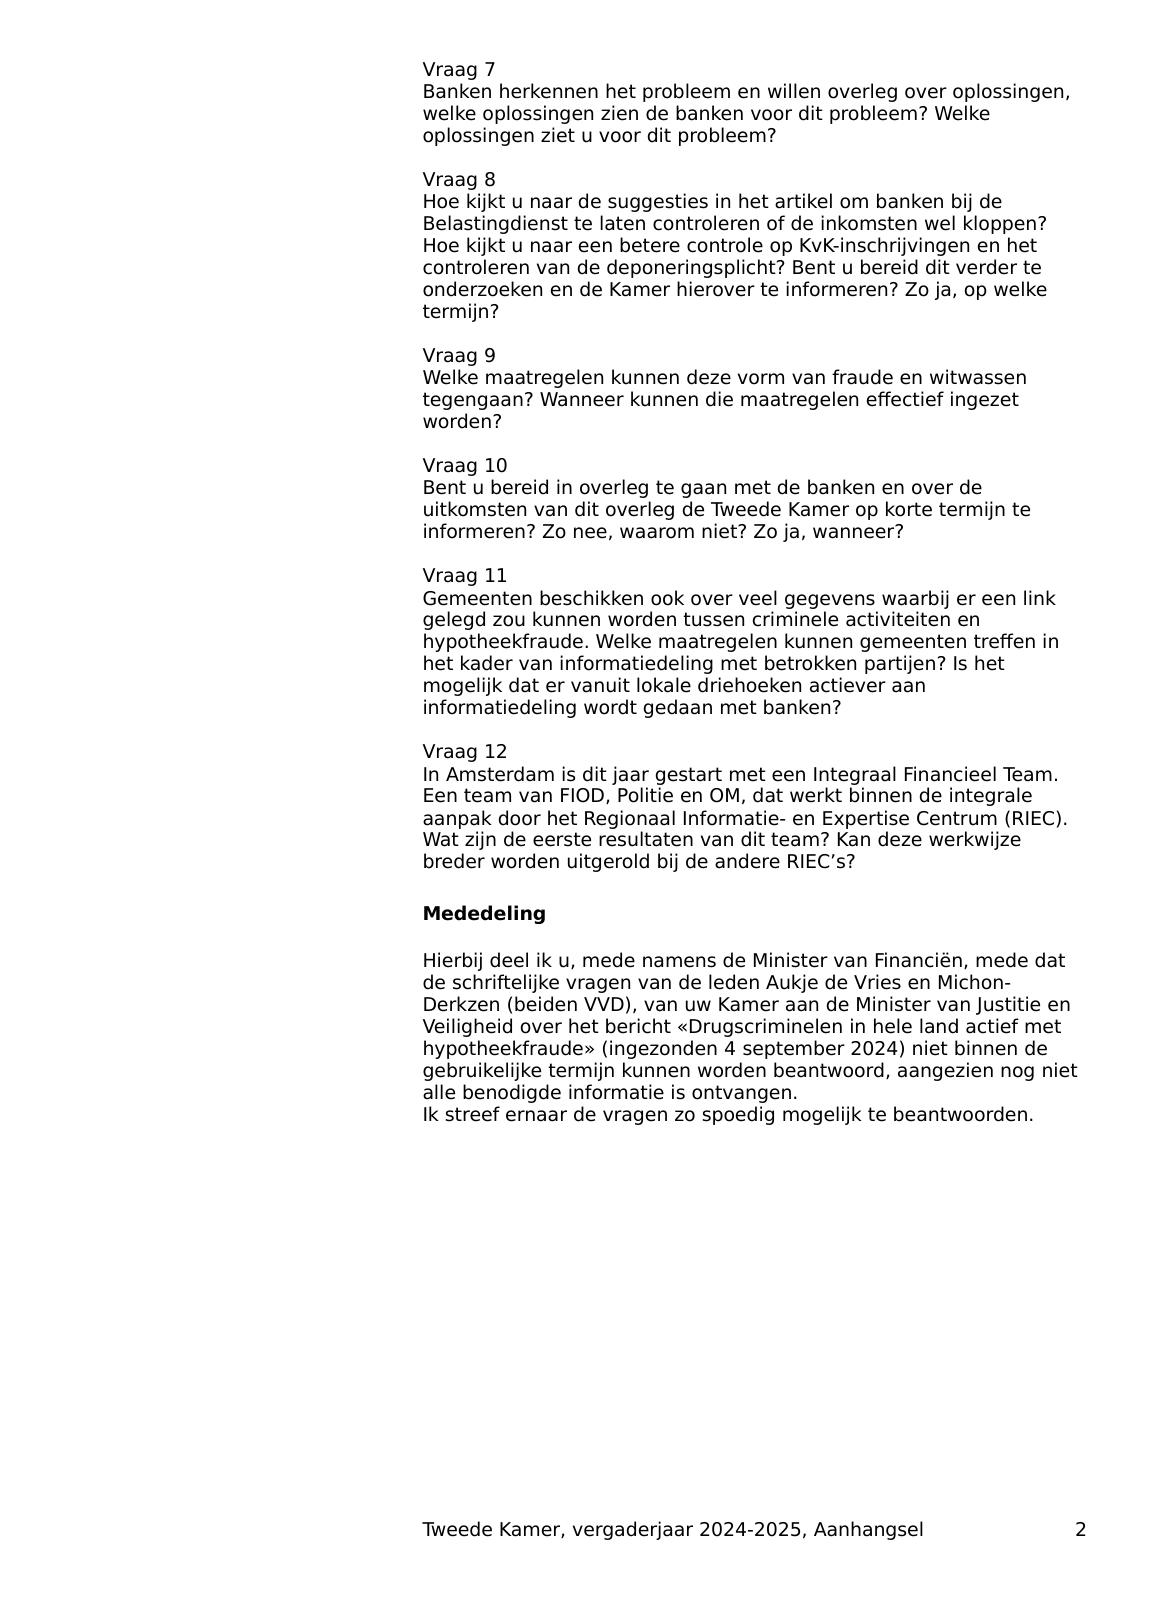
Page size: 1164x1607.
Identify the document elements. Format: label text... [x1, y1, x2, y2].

text Banken herkennen het probleem en willen overleg over oplossingen, welke oplossingen zien de banken voor dit probleem? Welke oplossingen ziet u voor dit probleem? [422, 81, 1087, 147]
text Bent u bereid in overleg te gaan met de banken en over de uitkomsten van dit overleg de Tweede Kamer op korte termijn te informeren? Zo nee, waarom niet? Zo ja, wanneer? [422, 477, 1087, 543]
text In Amsterdam is dit jaar gestart met een Integraal Financieel Team. Een team van FIOD, Politie en OM, dat werkt binnen de integrale aanpak door het Regionaal Informatie- en Expertise Centrum (RIEC). Wat zijn de eerste resultaten van dit team? Kan deze werkwijze breder worden uitgerold bij de andere RIEC’s? [422, 763, 1087, 873]
text Welke maatregelen kunnen deze vorm van fraude en witwassen tegengaan? Wanneer kunnen die maatregelen effectief ingezet worden? [422, 367, 1087, 433]
text Hierbij deel ik u, mede namens de Minister van Financiën, mede dat de schriftelijke vragen van de leden Aukje de Vries en Michon-Derkzen (beiden VVD), van uw Kamer aan de Minister van Justitie en Veiligheid over het bericht «Drugscriminelen in hele land actief met hypotheekfraude» (ingezonden 4 september 2024) niet binnen de gebruikelijke termijn kunnen worden beantwoord, aangezien nog niet alle benodigde informatie is ontvangen. [422, 950, 1087, 1104]
text Vraag 10 [422, 455, 1087, 477]
text Hoe kijkt u naar de suggesties in het artikel om banken bij de Belastingdienst te laten controleren of de inkomsten wel kloppen? Hoe kijkt u naar een betere controle op KvK-inschrijvingen en het controleren van de deponeringsplicht? Bent u bereid dit verder te onderzoeken en de Kamer hierover te informeren? Zo ja, op welke termijn? [422, 191, 1087, 323]
text Vraag 7 [422, 59, 1087, 81]
text Vraag 12 [422, 741, 1087, 763]
text Vraag 9 [422, 345, 1087, 367]
text Ik streef ernaar de vragen zo spoedig mogelijk te beantwoorden. [422, 1104, 1087, 1126]
text Gemeenten beschikken ook over veel gegevens waarbij er een link gelegd zou kunnen worden tussen criminele activiteiten en hypotheekfraude. Welke maatregelen kunnen gemeenten treffen in het kader van informatiedeling met betrokken partijen? Is het mogelijk dat er vanuit lokale driehoeken actiever aan informatiedeling wordt gedaan met banken? [422, 587, 1087, 719]
subtitle Mededeling [422, 903, 1087, 925]
text Vraag 8 [422, 169, 1087, 191]
text Vraag 11 [422, 565, 1087, 587]
